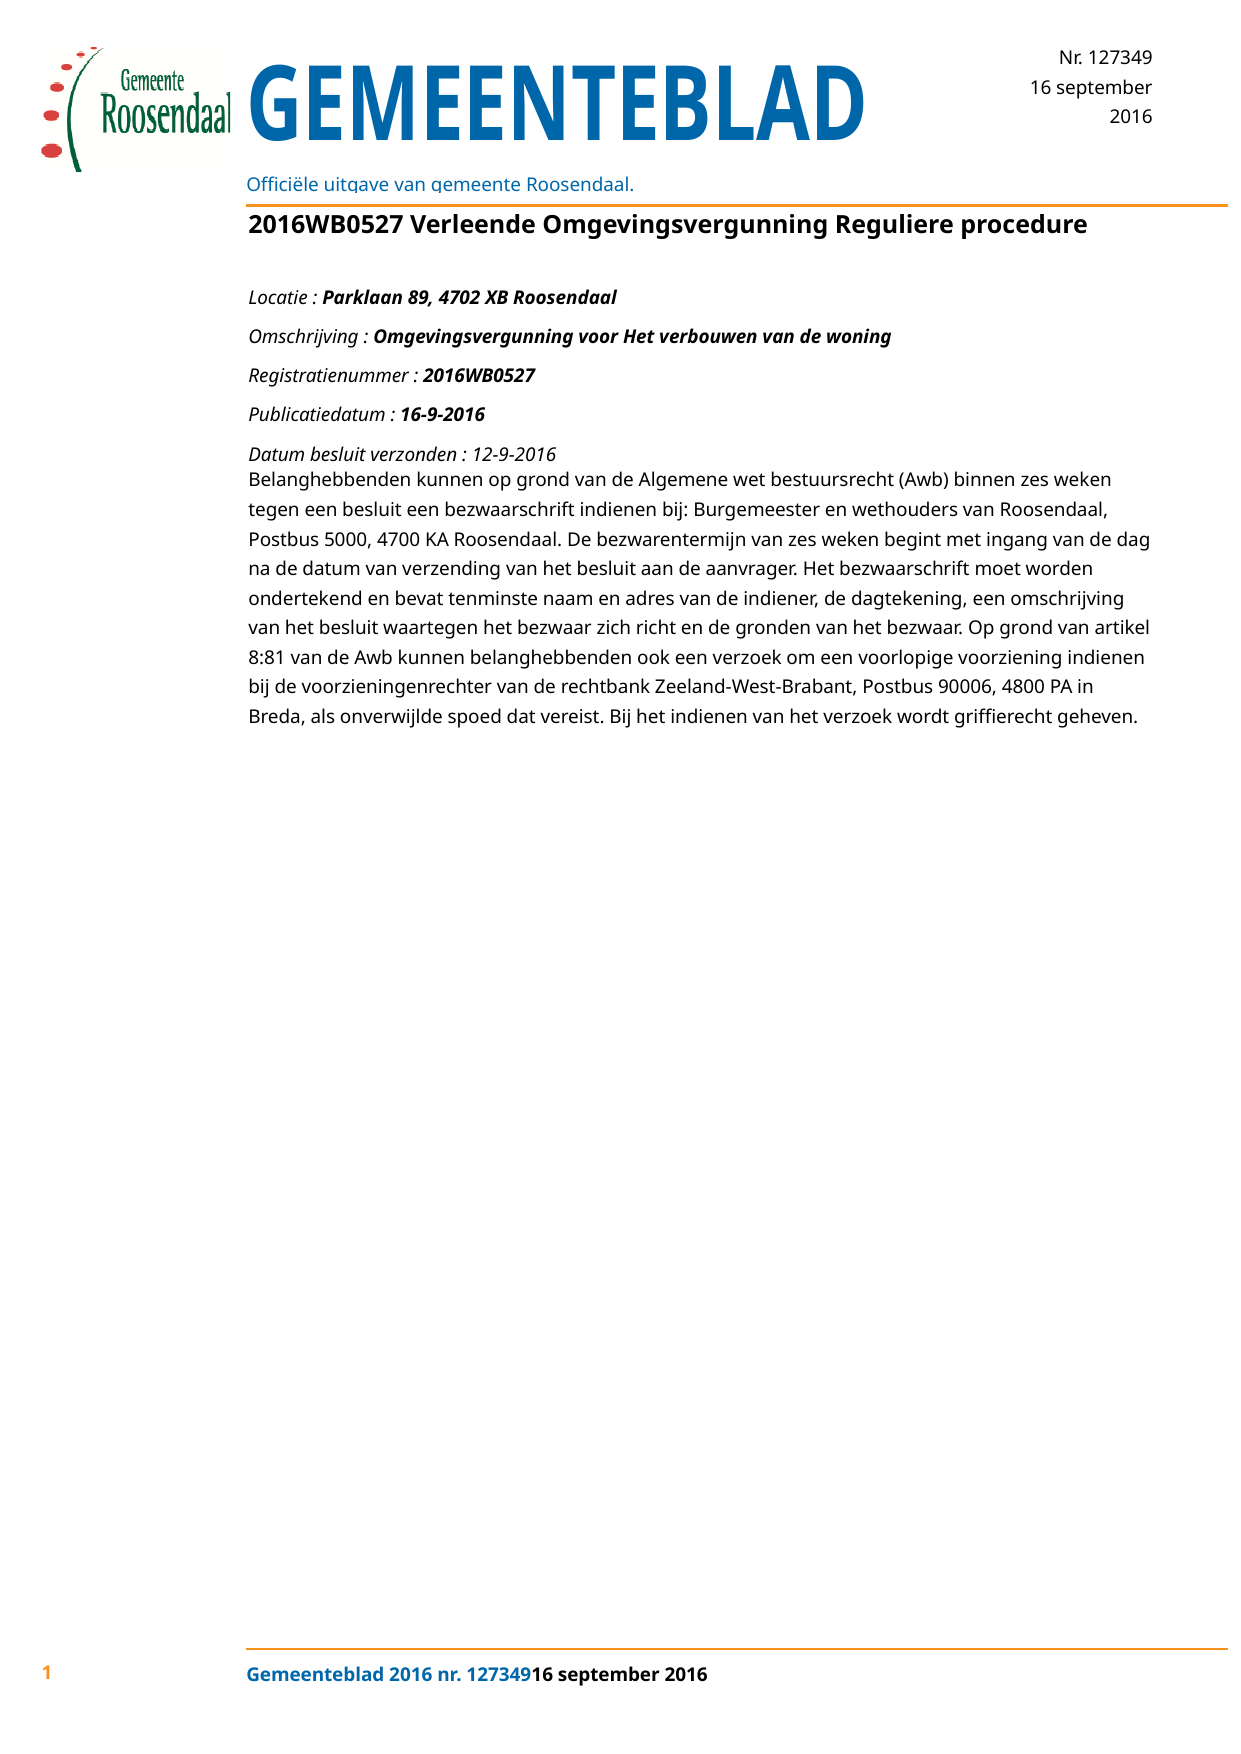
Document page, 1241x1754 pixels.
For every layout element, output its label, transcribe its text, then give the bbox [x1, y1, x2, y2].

text 2016WB0527 Verleende Omgevingsvergunning Reguliere procedure [248, 207, 1152, 241]
picture [41, 47, 231, 172]
text Publicatiedatum : 16-9-2016 [248, 402, 1152, 427]
text Belanghebbenden kunnen op grond van de Algemene wet bestuursrecht (Awb) binnen zes weken tegen een besluit een bezwaarschrift indienen bij: Burgemeester en wethouders van Roosendaal, Postbus 5000, 4700 KA Roosendaal. De bezwarentermijn van zes weken begint met ingang van de dag na de datum van verzending van het besluit aan de aanvrager. Het bezwaarschrift moet worden ondertekend en bevat tenminste naam en adres van de indiener, de dagtekening, een omschrijving van het besluit waartegen het bezwaar zich richt en de gronden van het bezwaar. Op grond van artikel 8:81 van de Awb kunnen belanghebbenden ook een verzoek om een voorlopige voorziening indienen bij de voorzieningenrechter van de rechtbank Zeeland-West-Brabant, Postbus 90006, 4800 PA in Breda, als onverwijlde spoed dat vereist. Bij het indienen van het verzoek wordt griffierecht geheven. [248, 467, 1152, 729]
text Datum besluit verzonden : 12-9-2016 [248, 441, 1152, 467]
text Registratienummer : 2016WB0527 [248, 362, 1152, 388]
text Locatie : Parklaan 89, 4702 XB Roosendaal [248, 284, 1152, 309]
text Omschrijving : Omgevingsvergunning voor Het verbouwen van de woning [248, 323, 1152, 349]
